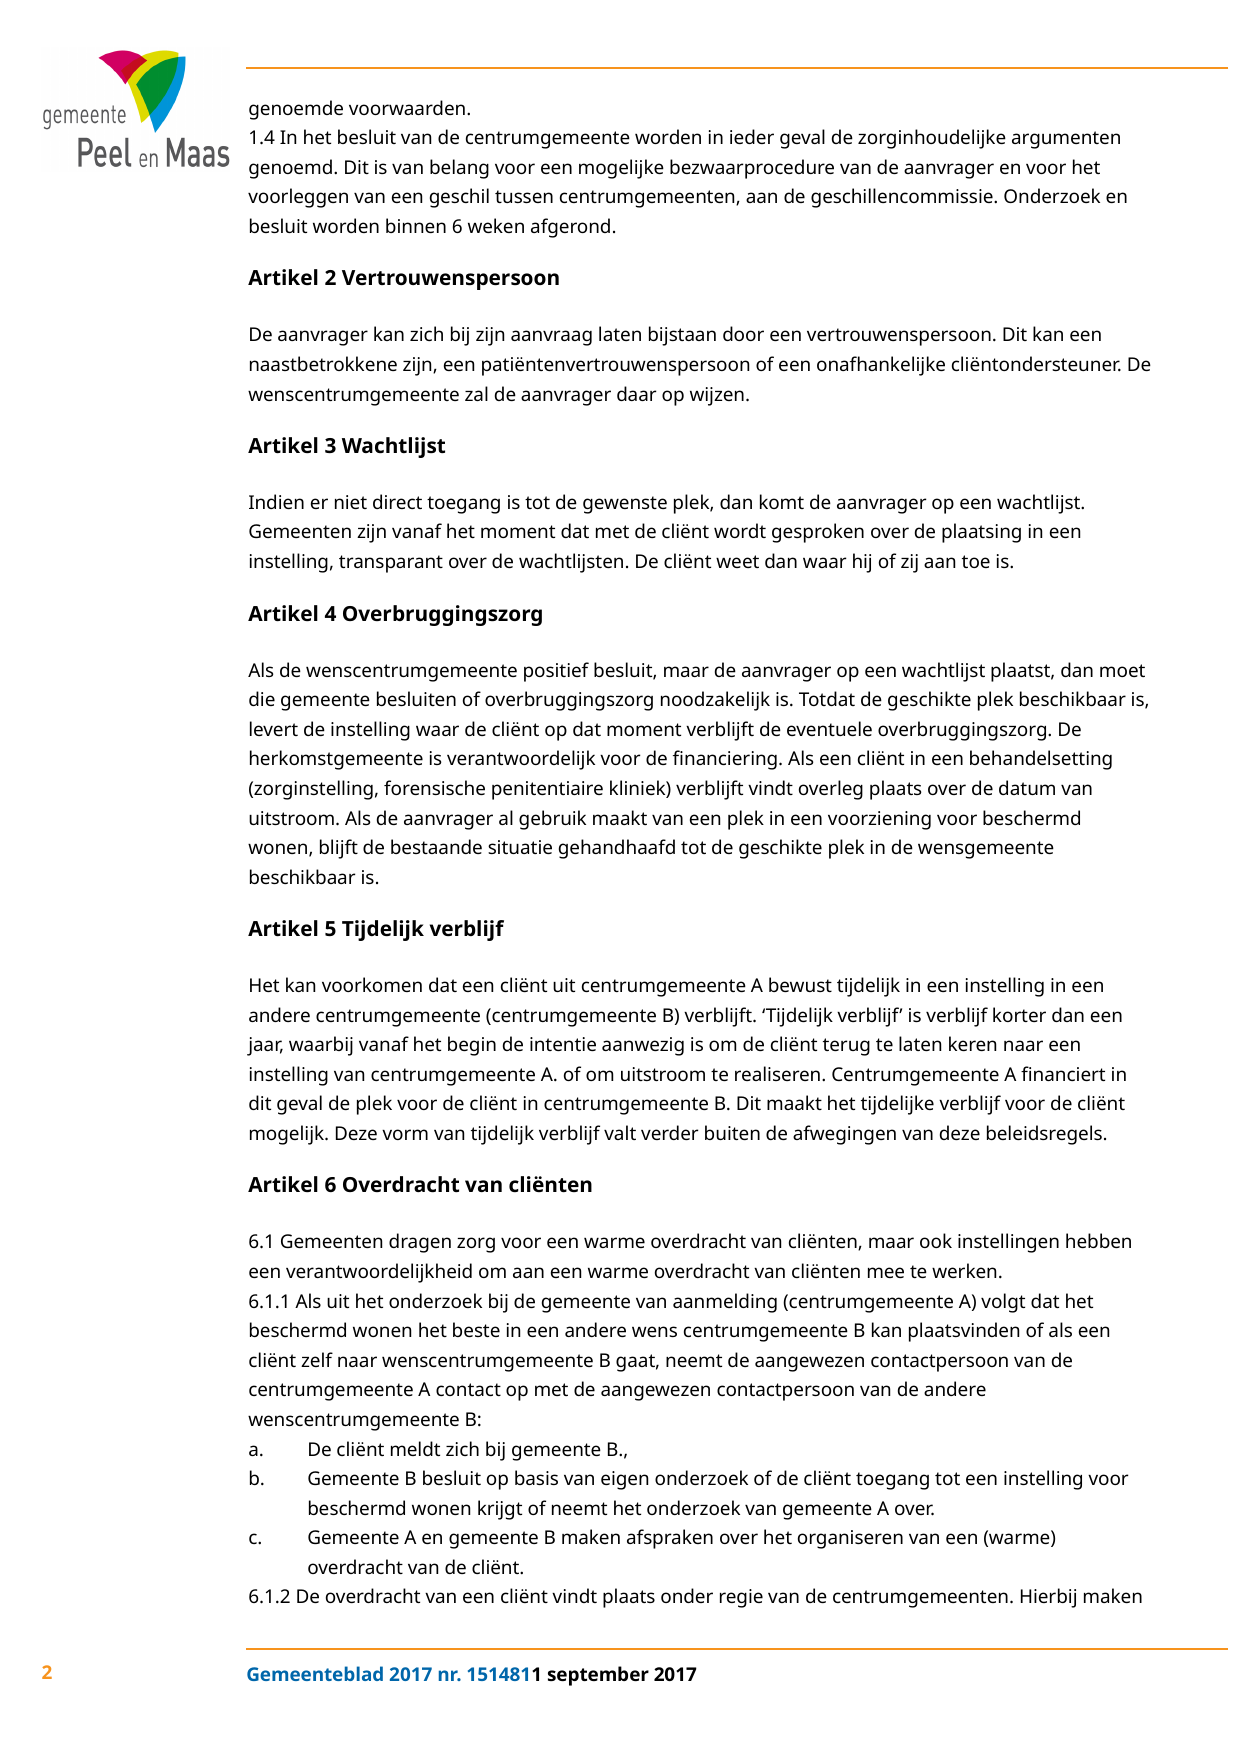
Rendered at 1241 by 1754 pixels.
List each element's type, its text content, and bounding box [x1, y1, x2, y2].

list De cliënt meldt zich bij gemeente B., [248, 1436, 1152, 1461]
list Gemeente B besluit op basis van eigen onderzoek of de cliënt toegang tot een instelling voor beschermd wonen krijgt of neemt het onderzoek van gemeente A over. [248, 1465, 1152, 1521]
text 6.1 Gemeenten dragen zorg voor een warme overdracht van cliënten, maar ook instellingen hebben een verantwoordelijkheid om aan een warme overdracht van cliënten mee te werken. [248, 1229, 1152, 1284]
text Indien er niet direct toegang is tot de gewenste plek, dan komt de aanvrager op een wachtlijst. Gemeenten zijn vanaf het moment dat met de cliënt wordt gesproken over de plaatsing in een instelling, transparant over de wachtlijsten. De cliënt weet dan waar hij of zij aan toe is. [248, 489, 1152, 574]
text De aanvrager kan zich bij zijn aanvraag laten bijstaan door een vertrouwenspersoon. Dit kan een naastbetrokkene zijn, een patiëntenvertrouwenspersoon of een onafhankelijke cliëntondersteuner. De wenscentrumgemeente zal de aanvrager daar op wijzen. [248, 322, 1152, 406]
list Gemeente A en gemeente B maken afspraken over het organiseren van een (warme) overdracht van de cliënt. [248, 1524, 1152, 1580]
text Artikel 3 Wachtlijst [248, 431, 1152, 459]
text Artikel 6 Overdracht van cliënten [248, 1171, 1152, 1199]
text Als de wenscentrumgemeente positief besluit, maar de aanvrager op een wachtlijst plaatst, dan moet die gemeente besluiten of overbruggingszorg noodzakelijk is. Totdat de geschikte plek beschikbaar is, levert de instelling waar de cliënt op dat moment verblijft de eventuele overbruggingszorg. De herkomstgemeente is verantwoordelijk voor de financiering. Als een cliënt in een behandelsetting (zorginstelling, forensische penitentiaire kliniek) verblijft vindt overleg plaats over de datum van uitstroom. Als de aanvrager al gebruik maakt van een plek in een voorziening voor beschermd wonen, blijft de bestaande situatie gehandhaafd tot de geschikte plek in de wensgemeente beschikbaar is. [248, 657, 1152, 889]
text genoemde voorwaarden. [248, 95, 1152, 121]
text Artikel 2 Vertrouwenspersoon [248, 263, 1152, 292]
text Het kan voorkomen dat een cliënt uit centrumgemeente A bewust tijdelijk in een instelling in een andere centrumgemeente (centrumgemeente B) verblijft. ‘Tijdelijk verblijf’ is verblijf korter dan een jaar, waarbij vanaf het begin de intentie aanwezig is om de cliënt terug te laten keren naar een instelling van centrumgemeente A. of om uitstroom te realiseren. Centrumgemeente A financiert in dit geval de plek voor de cliënt in centrumgemeente B. Dit maakt het tijdelijke verblijf voor de cliënt mogelijk. Deze vorm van tijdelijk verblijf valt verder buiten de afwegingen van deze beleidsregels. [248, 972, 1152, 1146]
text 6.1.1 Als uit het onderzoek bij de gemeente van aanmelding (centrumgemeente A) volgt dat het beschermd wonen het beste in een andere wens centrumgemeente B kan plaatsvinden of als een cliënt zelf naar wenscentrumgemeente B gaat, neemt de aangewezen contactpersoon van de centrumgemeente A contact op met de aangewezen contactpersoon van de andere wenscentrumgemeente B: [248, 1288, 1152, 1432]
text 6.1.2 De overdracht van een cliënt vindt plaats onder regie van de centrumgemeenten. Hierbij maken [248, 1584, 1152, 1609]
picture [41, 47, 231, 172]
text 1.4 In het besluit van de centrumgemeente worden in ieder geval de zorginhoudelijke argumenten genoemd. Dit is van belang voor een mogelijke bezwaarprocedure van de aanvrager en voor het voorleggen van een geschil tussen centrumgemeenten, aan de geschillencommissie. Onderzoek en besluit worden binnen 6 weken afgerond. [248, 124, 1152, 239]
text Artikel 4 Overbruggingszorg [248, 599, 1152, 627]
text Artikel 5 Tijdelijk verblijf [248, 914, 1152, 943]
